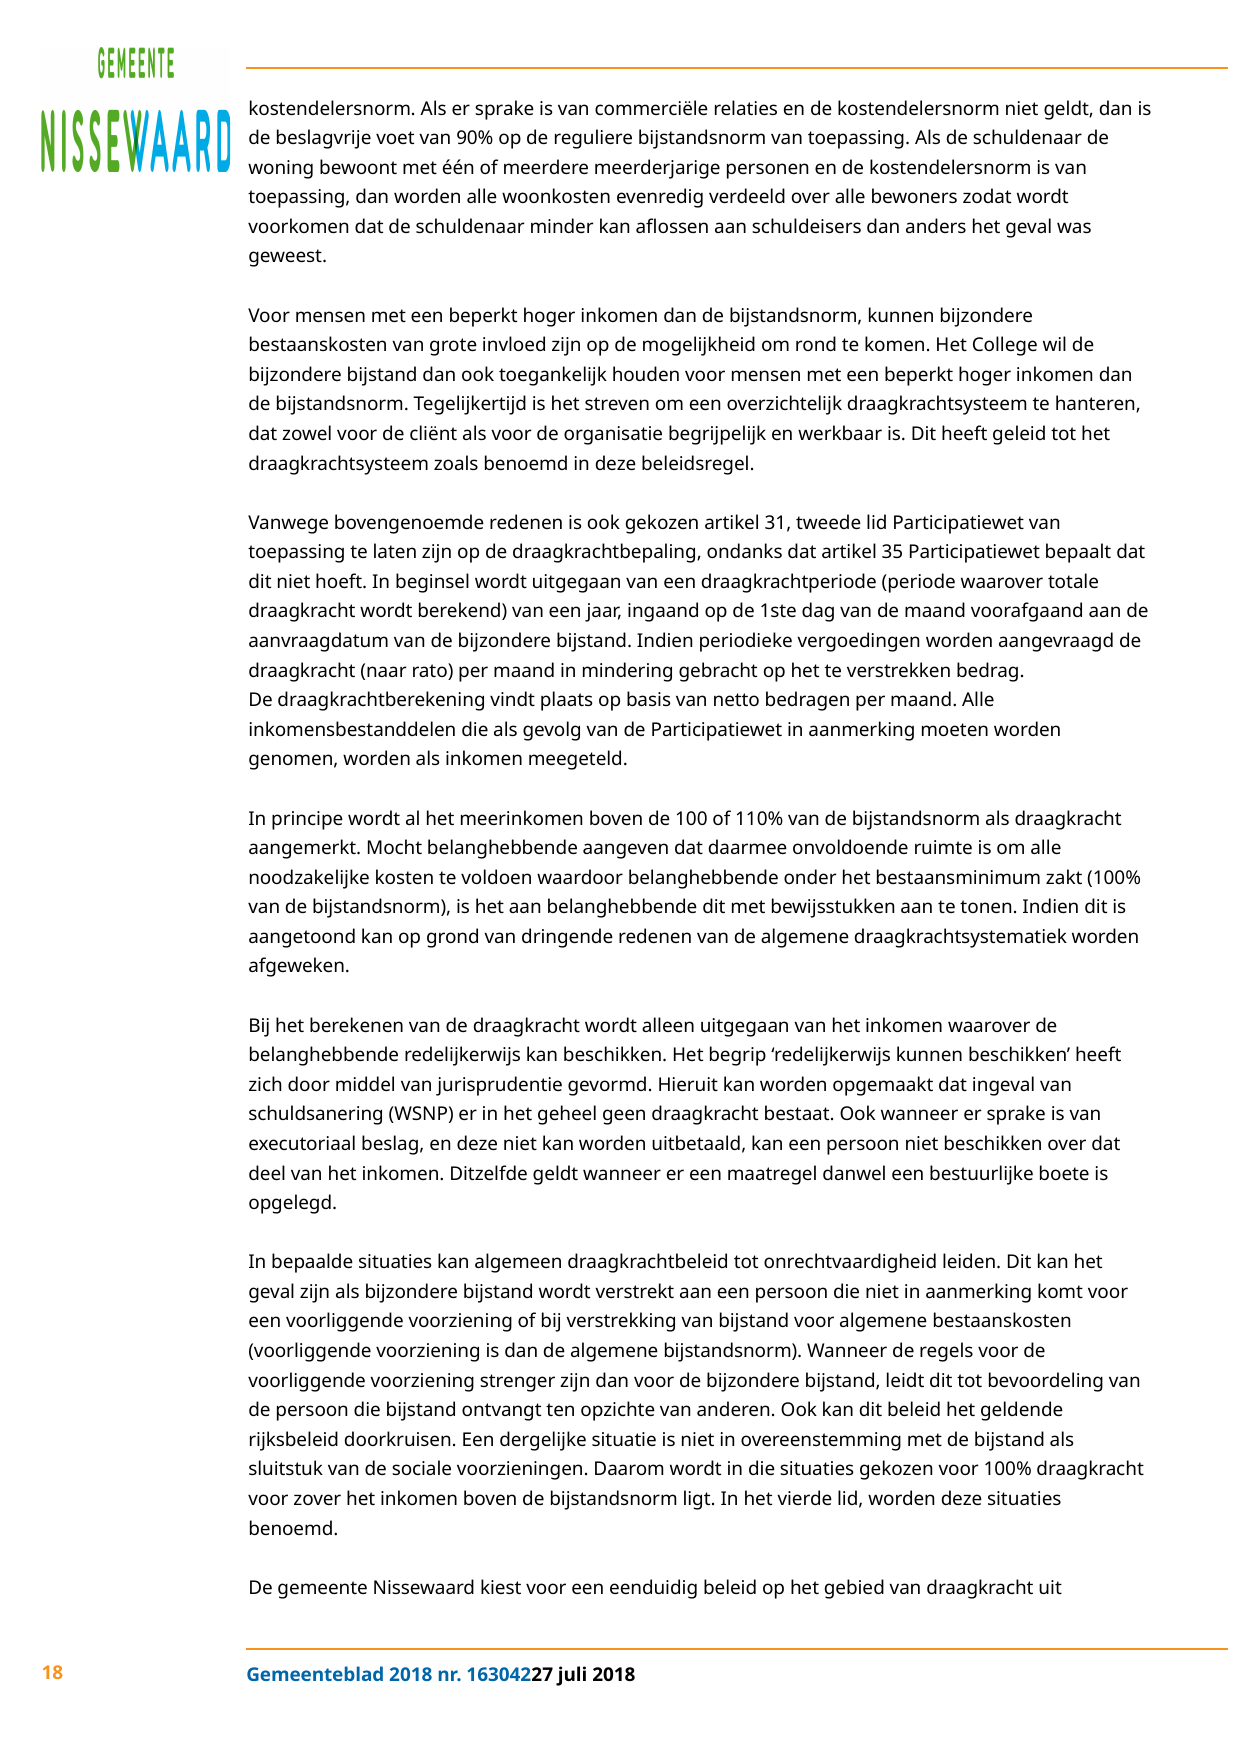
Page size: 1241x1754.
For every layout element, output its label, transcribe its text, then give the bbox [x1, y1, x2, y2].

picture [200, 151, 206, 172]
text Bij het berekenen van de draagkracht wordt alleen uitgegaan van het inkomen waarover de belanghebbende redelijkerwijs kan beschikken. Het begrip ‘redelijkerwijs kunnen beschikken’ heeft zich door middel van jurisprudentie gevormd. Hieruit kan worden opgemaakt dat ingeval van schuldsanering (WSNP) er in het geheel geen draagkracht bestaat. Ook wanneer er sprake is van executoriaal beslag, en deze niet kan worden uitbetaald, kan een persoon niet beschikken over dat deel van het inkomen. Ditzelfde geldt wanneer er een maatregel danwel een bestuurlijke boete is opgelegd. [248, 1012, 1152, 1215]
picture [154, 157, 165, 172]
text Voor mensen met een beperkt hoger inkomen dan de bijstandsnorm, kunnen bijzondere bestaanskosten van grote invloed zijn op de mogelijkheid om rond te komen. Het College wil de bijzondere bijstand dan ook toegankelijk houden voor mensen met een beperkt hoger inkomen dan de bijstandsnorm. Tegelijkertijd is het streven om een overzichtelijk draagkrachtsysteem te hanteren, dat zowel voor de cliënt als voor de organisatie begrijpelijk en werkbaar is. Dit heeft geleid tot het draagkrachtsysteem zoals benoemd in deze beleidsregel. [248, 302, 1152, 476]
picture [201, 122, 206, 138]
text kostendelersnorm. Als er sprake is van commerciële relaties en de kostendelersnorm niet geldt, dan is de beslagvrije voet van 90% op de reguliere bijstandsnorm van toepassing. Als de schuldenaar de woning bewoont met één of meerdere meerderjarige personen en de kostendelersnorm is van toepassing, dan worden alle woonkosten evenredig verdeeld over alle bewoners zodat wordt voorkomen dat de schuldenaar minder kan aflossen aan schuldeisers dan anders het geval was geweest. [248, 95, 1152, 268]
picture [176, 157, 187, 172]
text De draagkrachtberekening vindt plaats op basis van netto bedragen per maand. Alle inkomensbestanddelen die als gevolg van de Participatiewet in aanmerking moeten worden genomen, worden als inkomen meegeteld. [248, 686, 1152, 771]
picture [41, 47, 231, 172]
text In bepaalde situaties kan algemeen draagkrachtbeleid tot onrechtvaardigheid leiden. Dit kan het geval zijn als bijzondere bijstand wordt verstrekt aan een persoon die niet in aanmerking komt voor een voorliggende voorziening of bij verstrekking van bijstand voor algemene bestaanskosten (voorliggende voorziening is dan de algemene bijstandsnorm). Wanneer de regels voor de voorliggende voorziening strenger zijn dan voor de bijzondere bijstand, leidt dit tot bevoordeling van de persoon die bijstand ontvangt ten opzichte van anderen. Ook kan dit beleid het geldende rijksbeleid doorkruisen. Een dergelijke situatie is niet in overeenstemming met de bijstand als sluitstuk van de sociale voorzieningen. Daarom wordt in die situaties gekozen voor 100% draagkracht voor zover het inkomen boven de bijstandsnorm ligt. In het vierde lid, worden deze situaties benoemd. [248, 1248, 1152, 1541]
text De gemeente Nissewaard kiest voor een eenduidig beleid op het gebied van draagkracht uit [248, 1574, 1152, 1600]
text Vanwege bovengenoemde redenen is ook gekozen artikel 31, tweede lid Participatiewet van toepassing te laten zijn op de draagkrachtbepaling, ondanks dat artikel 35 Participatiewet bepaalt dat dit niet hoeft. In beginsel wordt uitgegaan van een draagkrachtperiode (periode waarover totale draagkracht wordt berekend) van een jaar, ingaand op de 1ste dag van de maand voorafgaand aan de aanvraagdatum van de bijzondere bijstand. Indien periodieke vergoedingen worden aangevraagd de draagkracht (naar rato) per maand in mindering gebracht op het te verstrekken bedrag. [248, 509, 1152, 683]
text In principe wordt al het meerinkomen boven de 100 of 110% van de bijstandsnorm als draagkracht aangemerkt. Mocht belanghebbende aangeven dat daarmee onvoldoende ruimte is om alle noodzakelijke kosten te voldoen waardoor belanghebbende onder het bestaansminimum zakt (100% van de bijstandsnorm), is het aan belanghebbende dit met bewijsstukken aan te tonen. Indien dit is aangetoond kan op grond van dringende redenen van de algemene draagkrachtsystematiek worden afgeweken. [248, 805, 1152, 978]
picture [222, 122, 227, 160]
